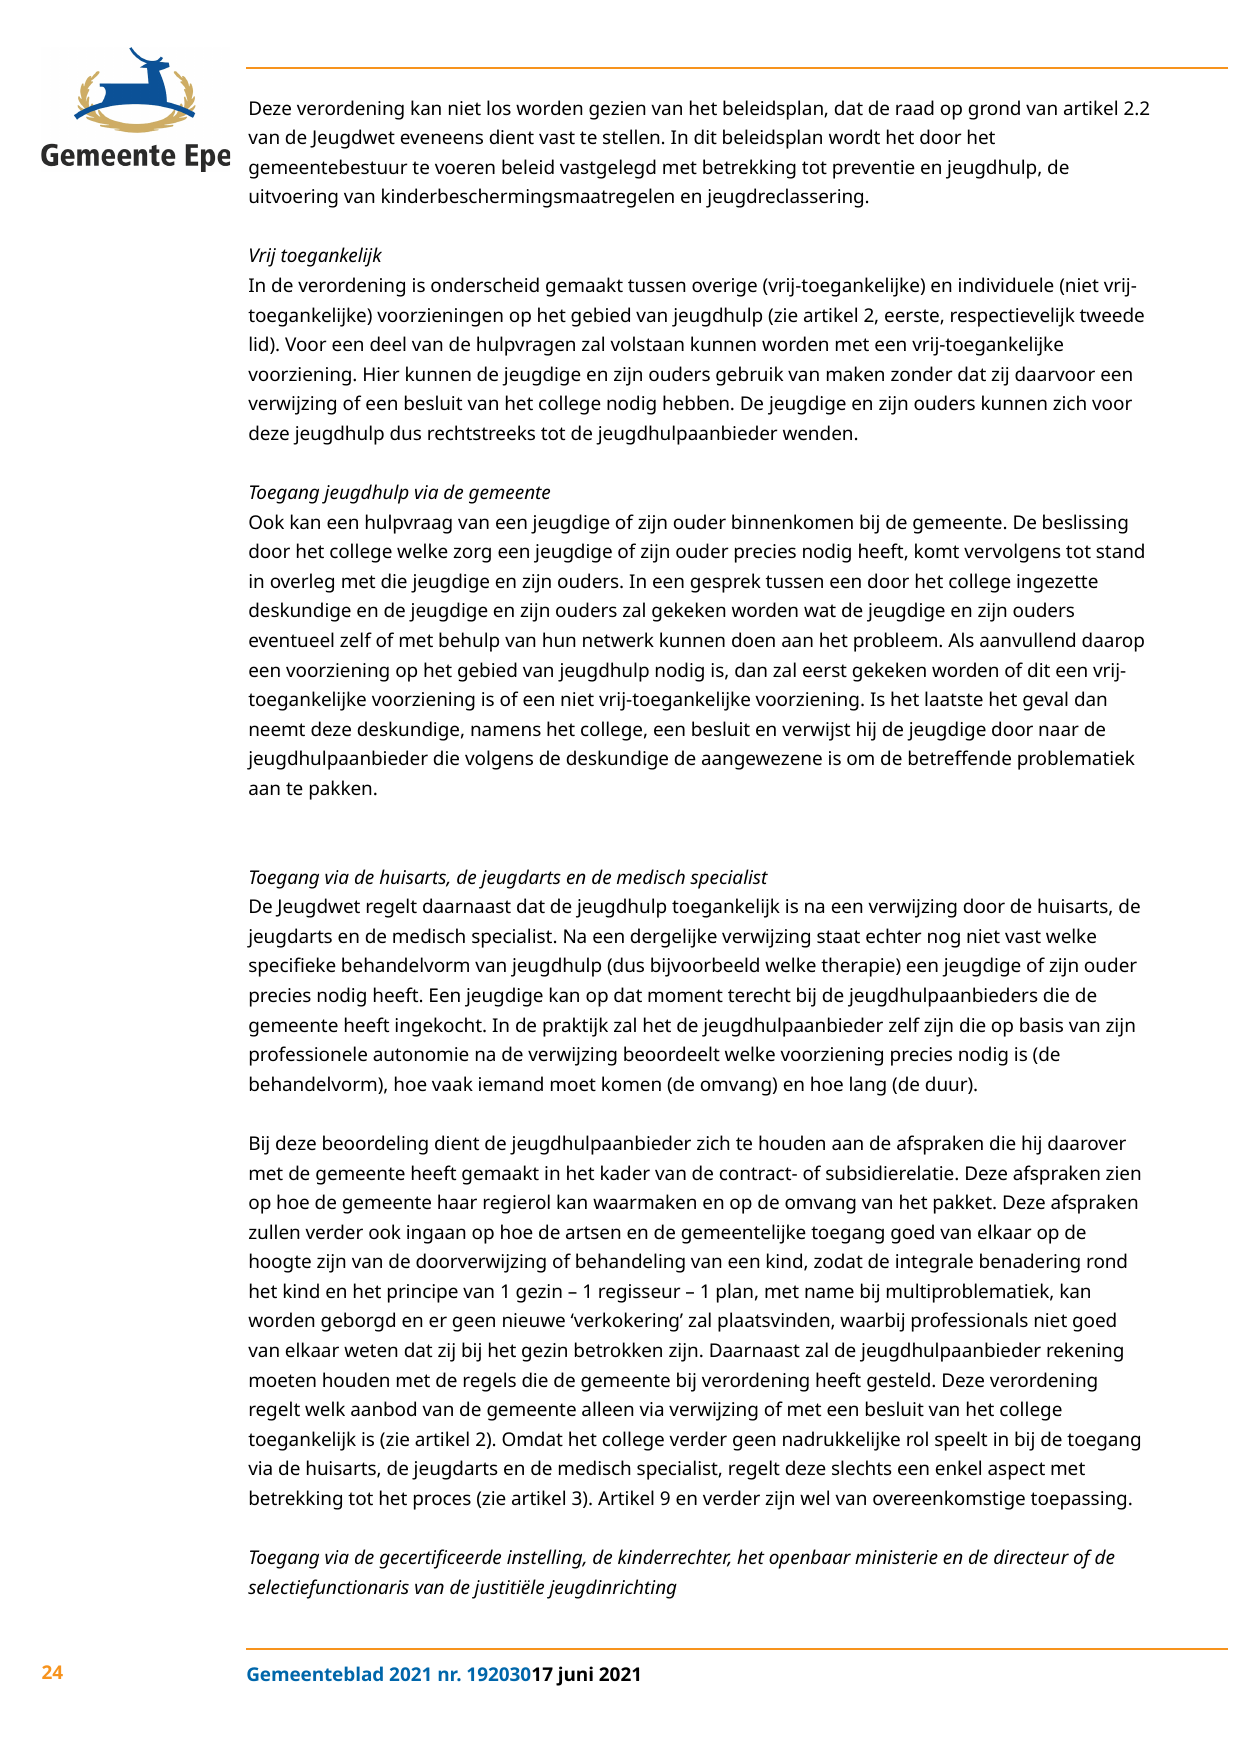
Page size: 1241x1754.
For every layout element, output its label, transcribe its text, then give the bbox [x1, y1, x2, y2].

text Toegang via de gecertificeerde instelling, de kinderrechter, het openbaar ministerie en de directeur of de selectiefunctionaris van de justitiële jeugdinrichting [248, 1544, 1152, 1600]
picture [41, 47, 231, 172]
text In de verordening is onderscheid gemaakt tussen overige (vrij-toegankelijke) en individuele (niet vrij-toegankelijke) voorzieningen op het gebied van jeugdhulp (zie artikel 2, eerste, respectievelijk tweede lid). Voor een deel van de hulpvragen zal volstaan kunnen worden met een vrij-toegankelijke voorziening. Hier kunnen de jeugdige en zijn ouders gebruik van maken zonder dat zij daarvoor een verwijzing of een besluit van het college nodig hebben. De jeugdige en zijn ouders kunnen zich voor deze jeugdhulp dus rechtstreeks tot de jeugdhulpaanbieder wenden. [248, 272, 1152, 446]
text Bij deze beoordeling dient de jeugdhulpaanbieder zich te houden aan de afspraken die hij daarover met de gemeente heeft gemaakt in het kader van de contract- of subsidierelatie. Deze afspraken zien op hoe de gemeente haar regierol kan waarmaken en op de omvang van het pakket. Deze afspraken zullen verder ook ingaan op hoe de artsen en de gemeentelijke toegang goed van elkaar op de hoogte zijn van de doorverwijzing of behandeling van een kind, zodat de integrale benadering rond het kind en het principe van 1 gezin – 1 regisseur – 1 plan, met name bij multiproblematiek, kan worden geborgd en er geen nieuwe ‘verkokering’ zal plaatsvinden, waarbij professionals niet goed van elkaar weten dat zij bij het gezin betrokken zijn. Daarnaast zal de jeugdhulpaanbieder rekening moeten houden met de regels die de gemeente bij verordening heeft gesteld. Deze verordening regelt welk aanbod van de gemeente alleen via verwijzing of met een besluit van het college toegankelijk is (zie artikel 2). Omdat het college verder geen nadrukkelijke rol speelt in bij de toegang via de huisarts, de jeugdarts en de medisch specialist, regelt deze slechts een enkel aspect met betrekking tot het proces (zie artikel 3). Artikel 9 en verder zijn wel van overeenkomstige toepassing. [248, 1130, 1152, 1511]
text Toegang jeugdhulp via de gemeente [248, 479, 1152, 505]
text De Jeugdwet regelt daarnaast dat de jeugdhulp toegankelijk is na een verwijzing door de huisarts, de jeugdarts en de medisch specialist. Na een dergelijke verwijzing staat echter nog niet vast welke specifieke behandelvorm van jeugdhulp (dus bijvoorbeeld welke therapie) een jeugdige of zijn ouder precies nodig heeft. Een jeugdige kan op dat moment terecht bij de jeugdhulpaanbieders die de gemeente heeft ingekocht. In de praktijk zal het de jeugdhulpaanbieder zelf zijn die op basis van zijn professionele autonomie na de verwijzing beoordeelt welke voorziening precies nodig is (de behandelvorm), hoe vaak iemand moet komen (de omvang) en hoe lang (de duur). [248, 893, 1152, 1097]
text Ook kan een hulpvraag van een jeugdige of zijn ouder binnenkomen bij de gemeente. De beslissing door het college welke zorg een jeugdige of zijn ouder precies nodig heeft, komt vervolgens tot stand in overleg met die jeugdige en zijn ouders. In een gesprek tussen een door het college ingezette deskundige en de jeugdige en zijn ouders zal gekeken worden wat de jeugdige en zijn ouders eventueel zelf of met behulp van hun netwerk kunnen doen aan het probleem. Als aanvullend daarop een voorziening op het gebied van jeugdhulp nodig is, dan zal eerst gekeken worden of dit een vrij-toegankelijke voorziening is of een niet vrij-toegankelijke voorziening. Is het laatste het geval dan neemt deze deskundige, namens het college, een besluit en verwijst hij de jeugdige door naar de jeugdhulpaanbieder die volgens de deskundige de aangewezene is om de betreffende problematiek aan te pakken. [248, 509, 1152, 801]
text Deze verordening kan niet los worden gezien van het beleidsplan, dat de raad op grond van artikel 2.2 van de Jeugdwet eveneens dient vast te stellen. In dit beleidsplan wordt het door het gemeentebestuur te voeren beleid vastgelegd met betrekking tot preventie en jeugdhulp, de uitvoering van kinderbeschermingsmaatregelen en jeugdreclassering. [248, 95, 1152, 209]
text Toegang via de huisarts, de jeugdarts en de medisch specialist [248, 864, 1152, 890]
text Vrij toegankelijk [248, 243, 1152, 268]
